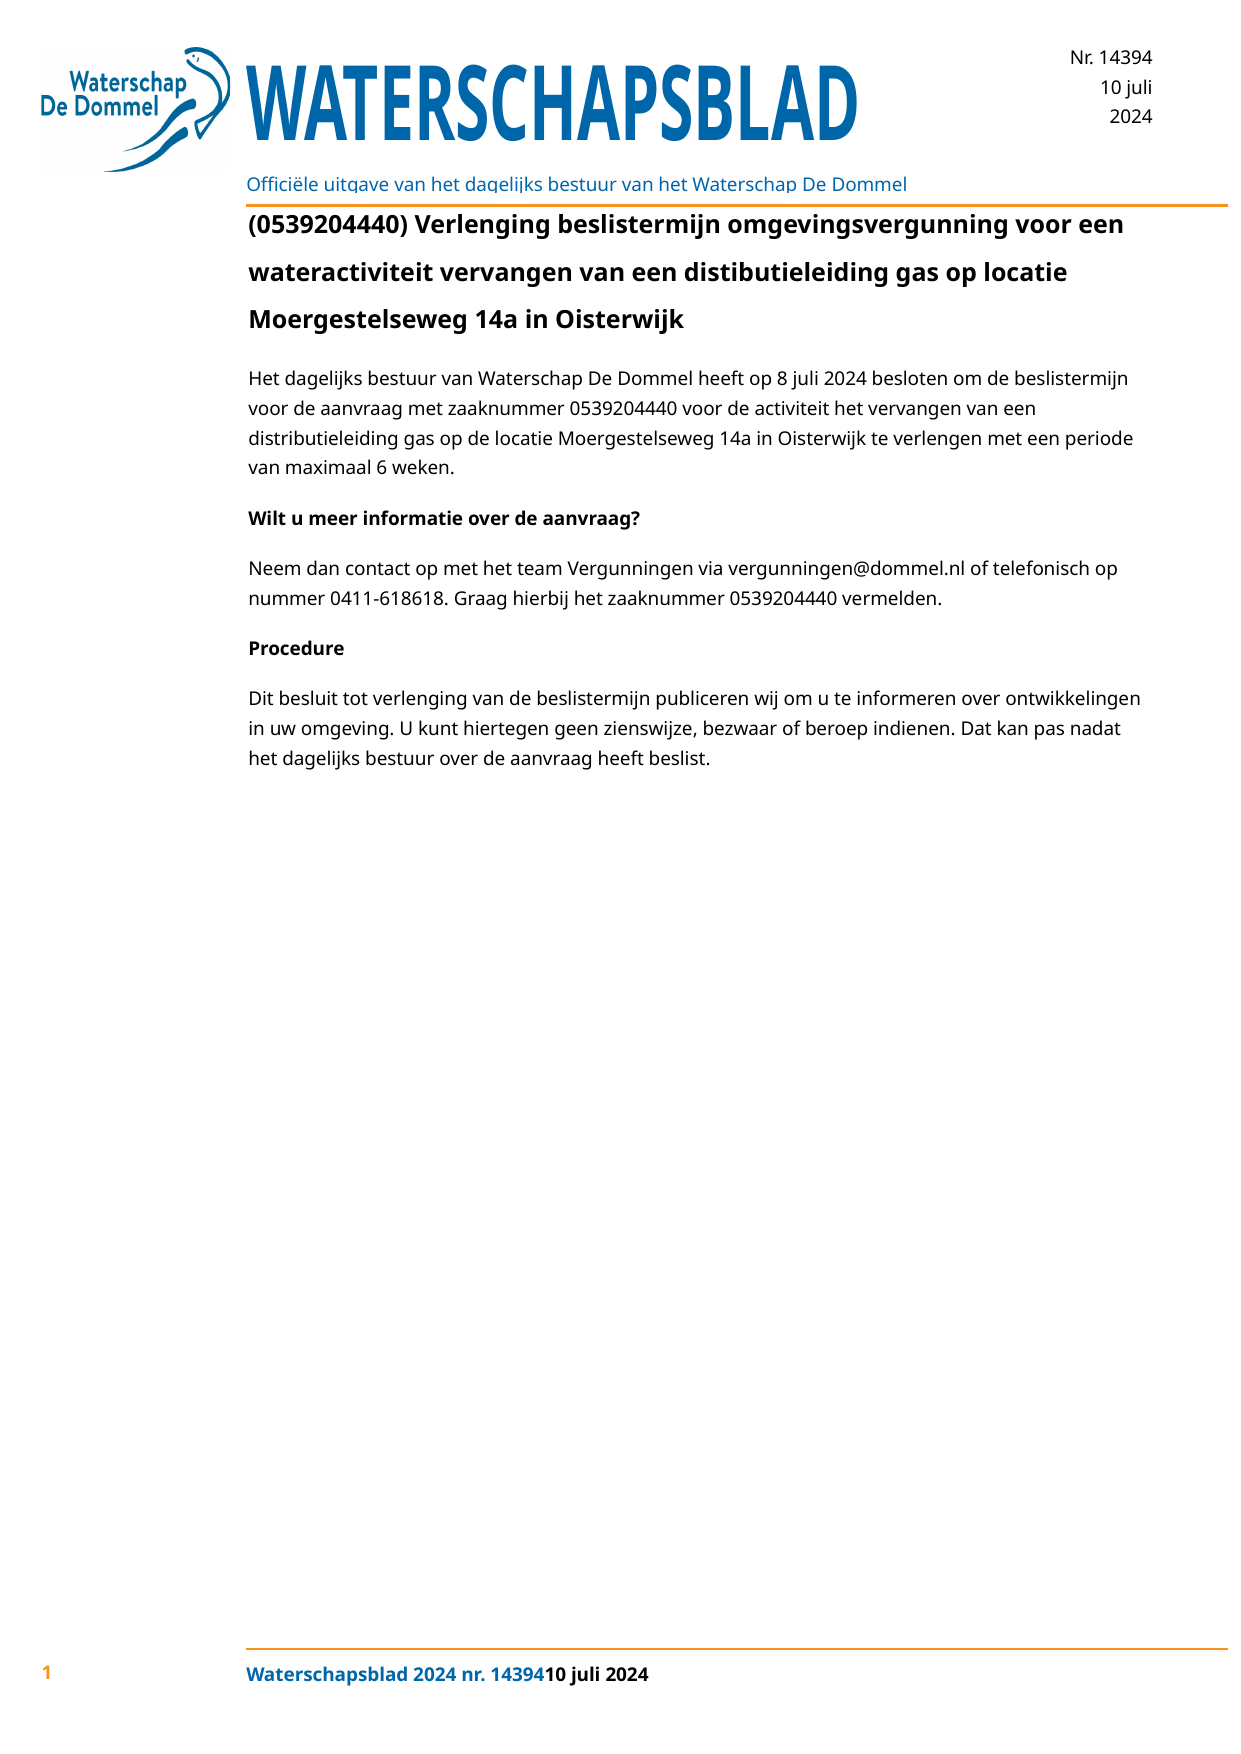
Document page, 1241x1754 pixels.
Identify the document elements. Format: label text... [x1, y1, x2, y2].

text (0539204440) Verlenging beslistermijn omgevingsvergunning voor een wateractiviteit vervangen van een distibutieleiding gas op locatie Moergestelseweg 14a in Oisterwijk [248, 207, 1152, 336]
text Wilt u meer informatie over de aanvraag? [248, 505, 1152, 530]
picture [41, 47, 231, 172]
text Het dagelijks bestuur van Waterschap De Dommel heeft op 8 juli 2024 besloten om de beslistermijn voor de aanvraag met zaaknummer 0539204440 voor de activiteit het vervangen van een distributieleiding gas op de locatie Moergestelseweg 14a in Oisterwijk te verlengen met een periode van maximaal 6 weken. [248, 366, 1152, 480]
picture [45, 99, 51, 111]
picture [204, 47, 231, 76]
text Dit besluit tot verlenging van de beslistermijn publiceren wij om u te informeren over ontwikkelingen in uw omgeving. U kunt hiertegen geen zienswijze, bezwaar of beroep indienen. Dat kan pas nadat het dagelijks bestuur over de aanvraag heeft beslist. [248, 686, 1152, 770]
text Procedure [248, 635, 1152, 661]
picture [198, 118, 210, 131]
text Neem dan contact op met het team Vergunningen via vergunningen@dommel.nl of telefonisch op nummer 0411-618618. Graag hierbij het zaaknummer 0539204440 vermelden. [248, 555, 1152, 610]
